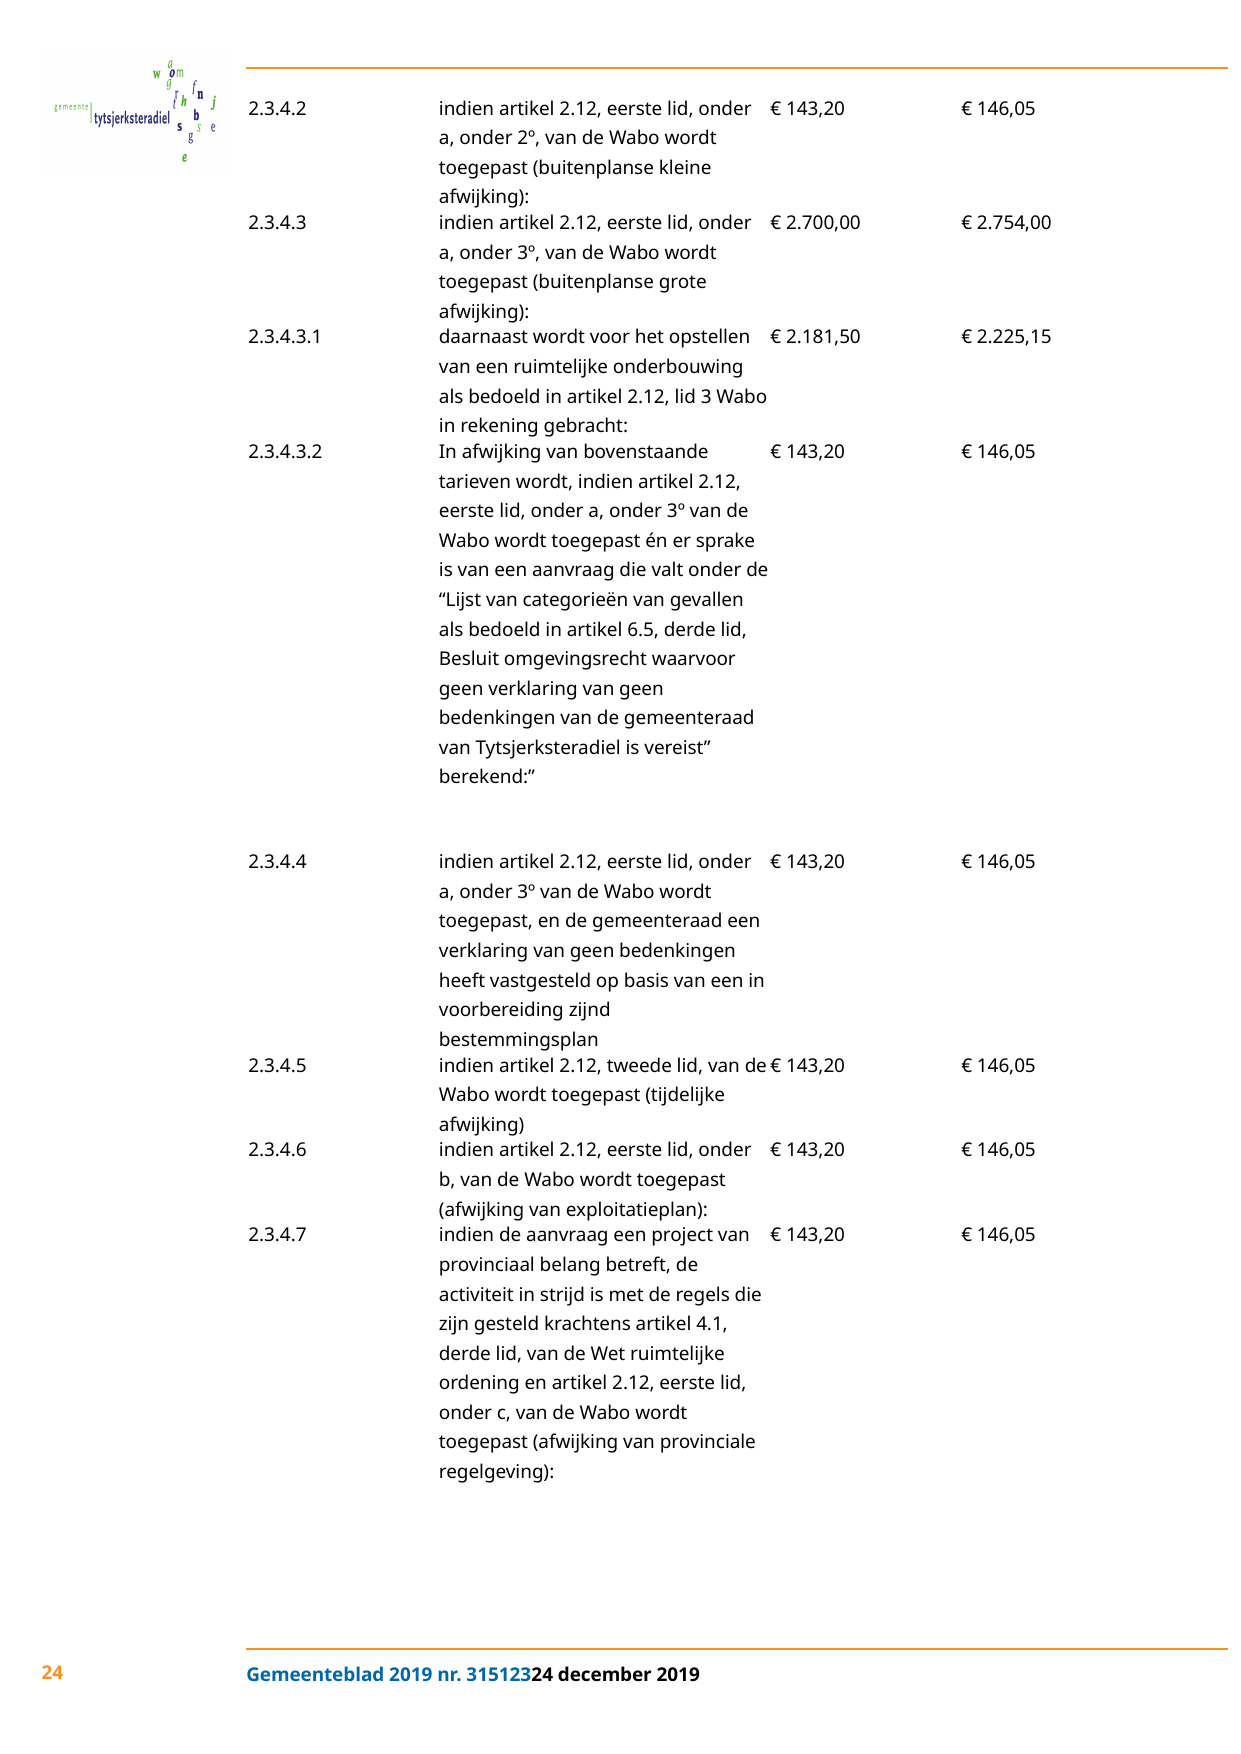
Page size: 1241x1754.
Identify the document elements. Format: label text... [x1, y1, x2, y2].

table_cell 2.3.4.7 [248, 1222, 439, 1484]
table_cell 2.3.4.3 [248, 209, 439, 324]
table_cell In afwijking van bovenstaande tarieven wordt, indien artikel 2.12, eerste lid, onder a, onder 3º van de Wabo wordt toegepast én er sprake is van een aanvraag die valt onder de “Lijst van categorieën van gevallen als bedoeld in artikel 6.5, derde lid, Besluit omgevingsrecht waarvoor geen verklaring van geen bedenkingen van de gemeenteraad van Tytsjerksteradiel is vereist” berekend:” [439, 438, 770, 848]
table_cell € 146,05 [961, 438, 1152, 848]
table_cell € 146,05 [961, 849, 1152, 1052]
table_cell € 143,20 [770, 1137, 961, 1222]
table_cell € 146,05 [961, 1137, 1152, 1222]
table_cell 2.3.4.3.1 [248, 324, 439, 438]
table_cell 2.3.4.6 [248, 1137, 439, 1222]
table_cell indien artikel 2.12, tweede lid, van de Wabo wordt toegepast (tijdelijke afwijking) [439, 1052, 770, 1137]
table_cell € 2.754,00 [961, 209, 1152, 324]
table_cell 2.3.4.4 [248, 849, 439, 1052]
table_cell € 2.225,15 [961, 324, 1152, 438]
table_cell € 146,05 [961, 1222, 1152, 1484]
picture [41, 47, 231, 172]
table_cell indien de aanvraag een project van provinciaal belang betreft, de activiteit in strijd is met de regels die zijn gesteld krachtens artikel 4.1, derde lid, van de Wet ruimtelijke ordening en artikel 2.12, eerste lid, onder c, van de Wabo wordt toegepast (afwijking van provinciale regelgeving): [439, 1222, 770, 1484]
table_cell indien artikel 2.12, eerste lid, onder b, van de Wabo wordt toegepast (afwijking van exploitatieplan): [439, 1137, 770, 1222]
table_cell indien artikel 2.12, eerste lid, onder a, onder 3º, van de Wabo wordt toegepast (buitenplanse grote afwijking): [439, 209, 770, 324]
table_cell daarnaast wordt voor het opstellen van een ruimtelijke onderbouwing als bedoeld in artikel 2.12, lid 3 Wabo in rekening gebracht: [439, 324, 770, 438]
table_cell € 146,05 [961, 1052, 1152, 1137]
table_cell € 143,20 [770, 849, 961, 1052]
table_cell € 143,20 [770, 1052, 961, 1137]
table_cell € 143,20 [770, 438, 961, 848]
table_cell € 143,20 [770, 95, 961, 209]
table_cell € 146,05 [961, 95, 1152, 209]
table_cell € 143,20 [770, 1222, 961, 1484]
table_cell 2.3.4.2 [248, 95, 439, 209]
table_cell 2.3.4.3.2 [248, 438, 439, 848]
table_cell indien artikel 2.12, eerste lid, onder a, onder 2º, van de Wabo wordt toegepast (buitenplanse kleine afwijking): [439, 95, 770, 209]
table_cell 2.3.4.5 [248, 1052, 439, 1137]
table_cell € 2.181,50 [770, 324, 961, 438]
table_cell indien artikel 2.12, eerste lid, onder a, onder 3º van de Wabo wordt toegepast, en de gemeenteraad een verklaring van geen bedenkingen heeft vastgesteld op basis van een in voorbereiding zijnd bestemmingsplan [439, 849, 770, 1052]
table_cell € 2.700,00 [770, 209, 961, 324]
